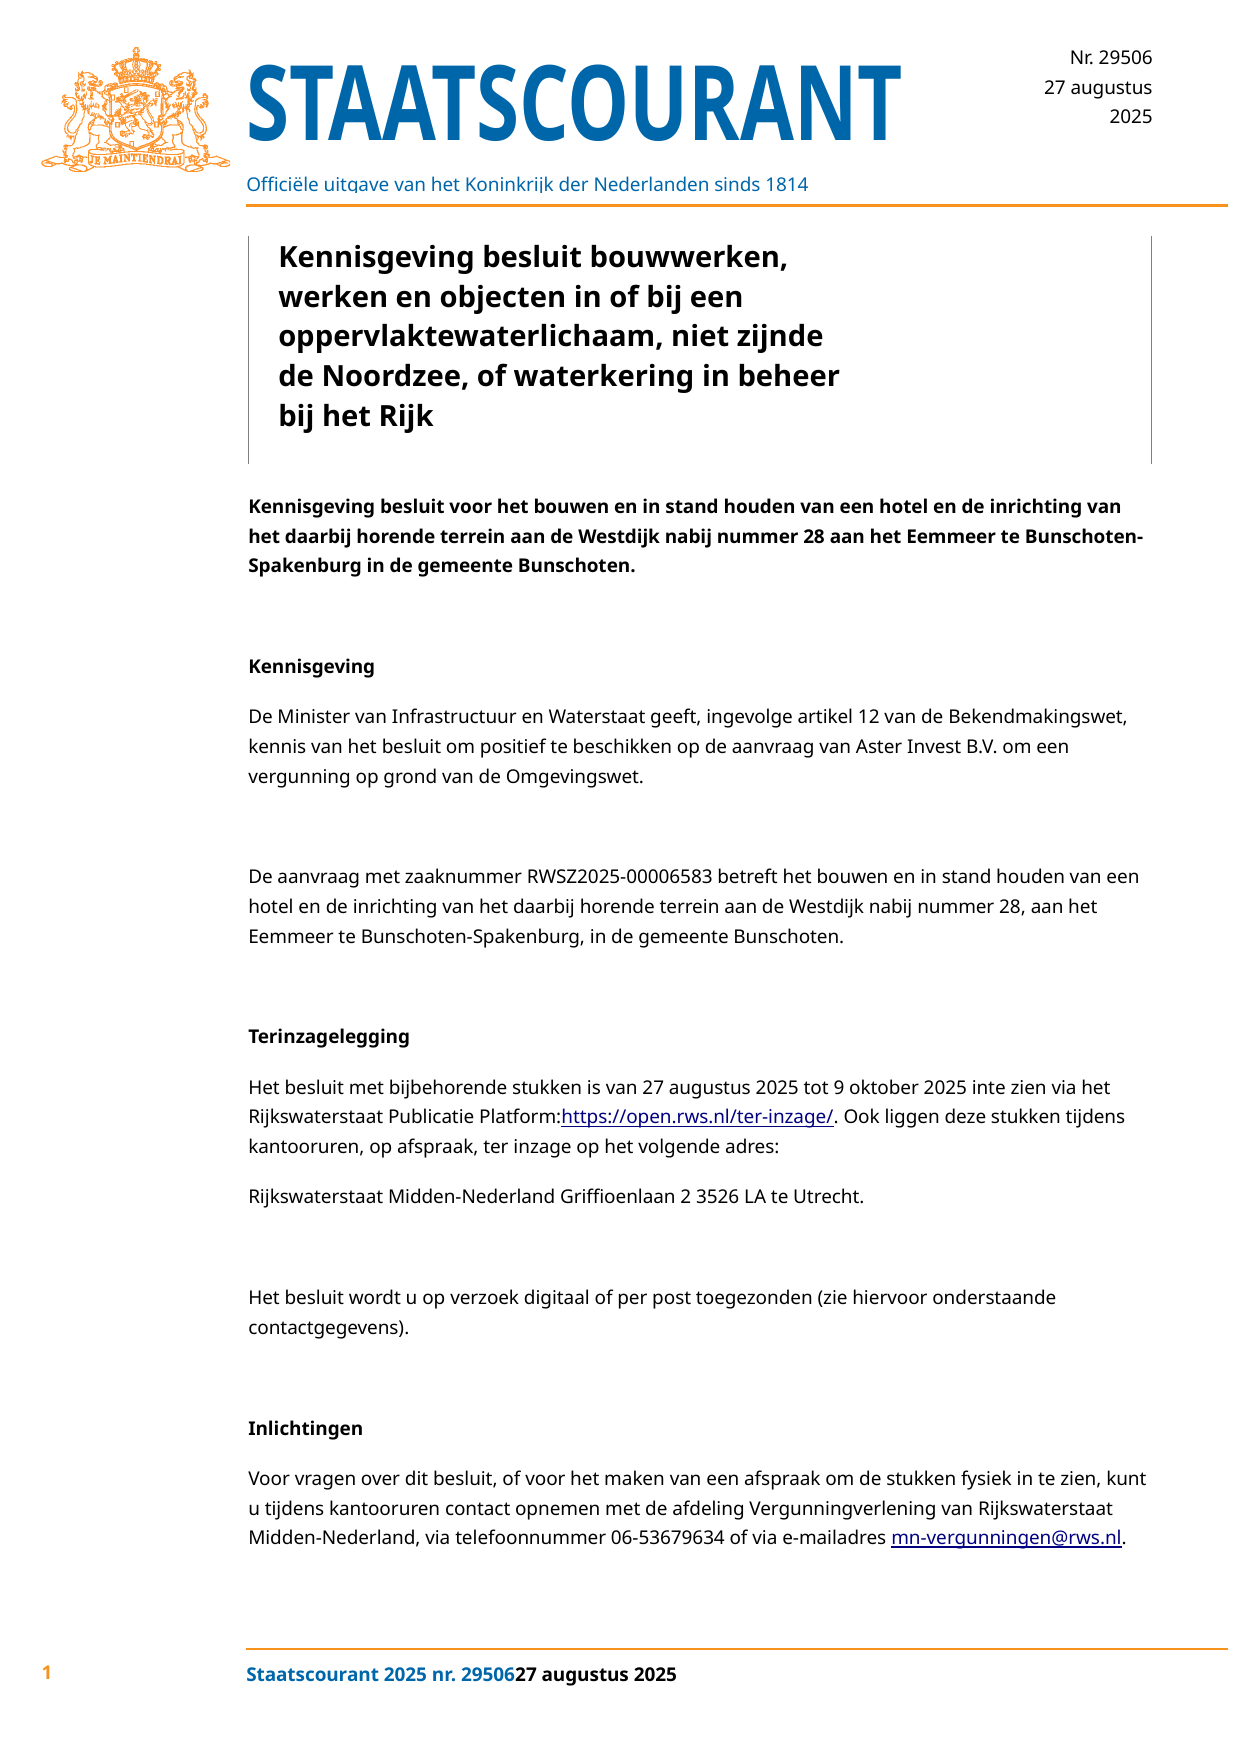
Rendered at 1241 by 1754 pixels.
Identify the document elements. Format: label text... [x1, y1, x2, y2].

text Terinzagelegging [248, 1024, 1152, 1049]
table_header [850, 414, 1151, 464]
text Inlichtingen [248, 1415, 1152, 1441]
text Voor vragen over dit besluit, of voor het maken van een afspraak om de stukken fysiek in te zien, kunt u tijdens kantooruren contact opnemen met de afdeling Vergunningverlening van Rijkswaterstaat Midden-Nederland, via telefoonnummer 06-53679634 of via e-mailadres mn-vergunningen@rws.nl. [248, 1465, 1152, 1550]
picture [41, 47, 231, 172]
table_header [1090, 236, 1151, 413]
table_header [850, 236, 912, 413]
text Het besluit wordt u op verzoek digitaal of per post toegezonden (zie hiervoor onderstaande contactgegevens). [248, 1284, 1152, 1340]
text Kennisgeving [248, 653, 1152, 679]
text De Minister van Infrastructuur en Waterstaat geeft, ingevolge artikel 12 van de Bekendmakingswet, kennis van het besluit om positief te beschikken op de aanvraag van Aster Invest B.V. om een vergunning op grond van de Omgevingswet. [248, 704, 1152, 789]
text De aanvraag met zaaknummer RWSZ2025-00006583 betreft het bouwen en in stand houden van een hotel en de inrichting van het daarbij horende terrein aan de Westdijk nabij nummer 28, aan het Eemmeer te Bunschoten-Spakenburg, in de gemeente Bunschoten. [248, 864, 1152, 949]
picture [912, 236, 1090, 414]
text Het besluit met bijbehorende stukken is van 27 augustus 2025 tot 9 oktober 2025 inte zien via het Rijkswaterstaat Publicatie Platform:https://open.rws.nl/ter-inzage/. Ook liggen deze stukken tijdens kantooruren, op afspraak, ter inzage op het volgende adres: [248, 1074, 1152, 1159]
text Rijkswaterstaat Midden-Nederland Griffioenlaan 2 3526 LA te Utrecht. [248, 1184, 1152, 1209]
text Kennisgeving besluit voor het bouwen en in stand houden van een hotel en de inrichting van het daarbij horende terrein aan de Westdijk nabij nummer 28 aan het Eemmeer te Bunschoten-Spakenburg in de gemeente Bunschoten. [248, 493, 1152, 578]
table_header Kennisgeving besluit bouwwerken, werken en objecten in of bij een oppervlaktewaterlichaam, niet zijnde de Noordzee, of waterkering in beheer bij het Rijk [249, 236, 850, 464]
